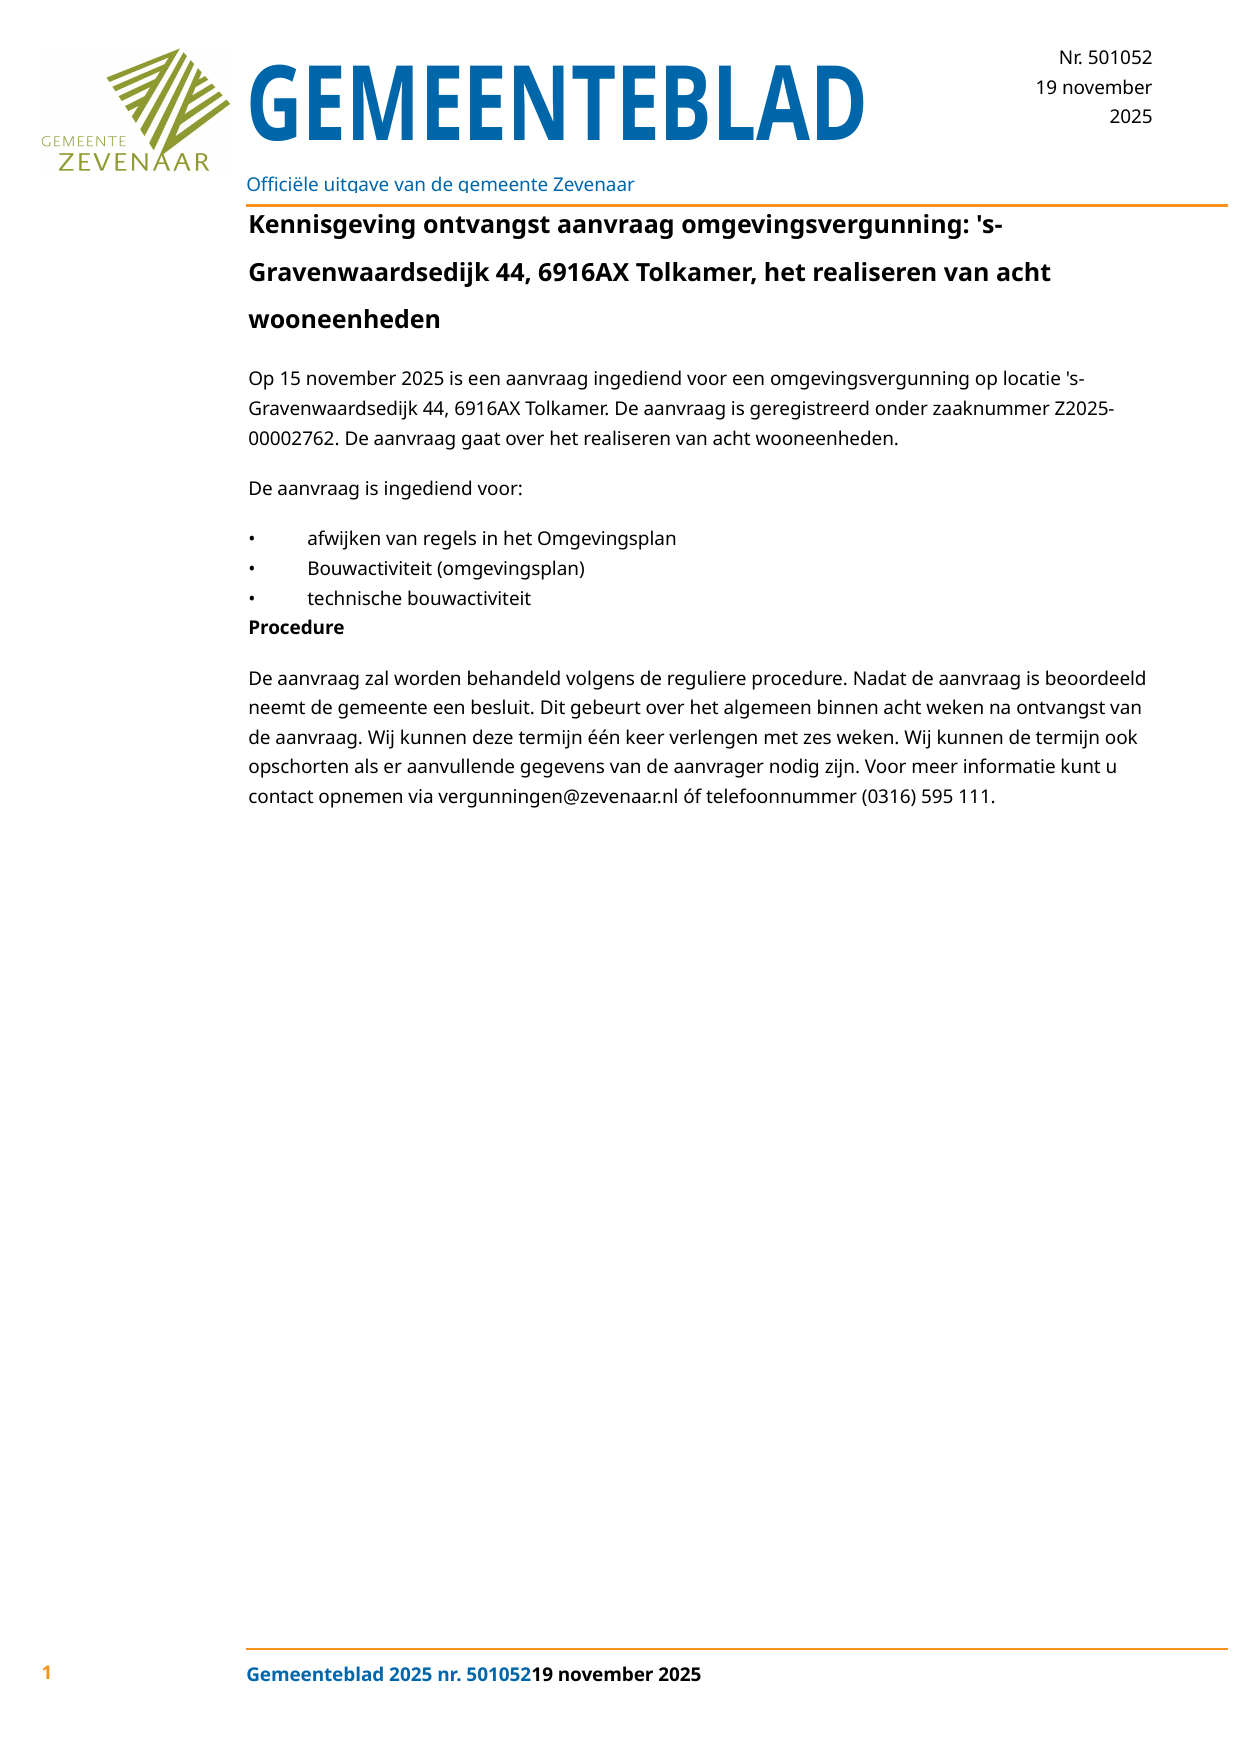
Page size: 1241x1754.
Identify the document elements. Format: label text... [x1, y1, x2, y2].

text De aanvraag zal worden behandeld volgens de reguliere procedure. Nadat de aanvraag is beoordeeld neemt de gemeente een besluit. Dit gebeurt over het algemeen binnen acht weken na ontvangst van de aanvraag. Wij kunnen deze termijn één keer verlengen met zes weken. Wij kunnen de termijn ook opschorten als er aanvullende gegevens van de aanvrager nodig zijn. Voor meer informatie kunt u contact opnemen via vergunningen@zevenaar.nl óf telefoonnummer (0316) 595 111. [248, 665, 1152, 809]
list afwijken van regels in het Omgevingsplan [248, 526, 1152, 551]
text De aanvraag is ingediend voor: [248, 475, 1152, 501]
picture [41, 47, 231, 172]
list Bouwactiviteit (omgevingsplan) [248, 555, 1152, 581]
list technische bouwactiviteit [248, 585, 1152, 610]
text Kennisgeving ontvangst aanvraag omgevingsvergunning: 's-Gravenwaardsedijk 44, 6916AX Tolkamer, het realiseren van acht wooneenheden [248, 207, 1152, 336]
text Procedure [248, 614, 1152, 640]
text Op 15 november 2025 is een aanvraag ingediend voor een omgevingsvergunning op locatie 's-Gravenwaardsedijk 44, 6916AX Tolkamer. De aanvraag is geregistreerd onder zaaknummer Z2025-00002762. De aanvraag gaat over het realiseren van acht wooneenheden. [248, 366, 1152, 450]
